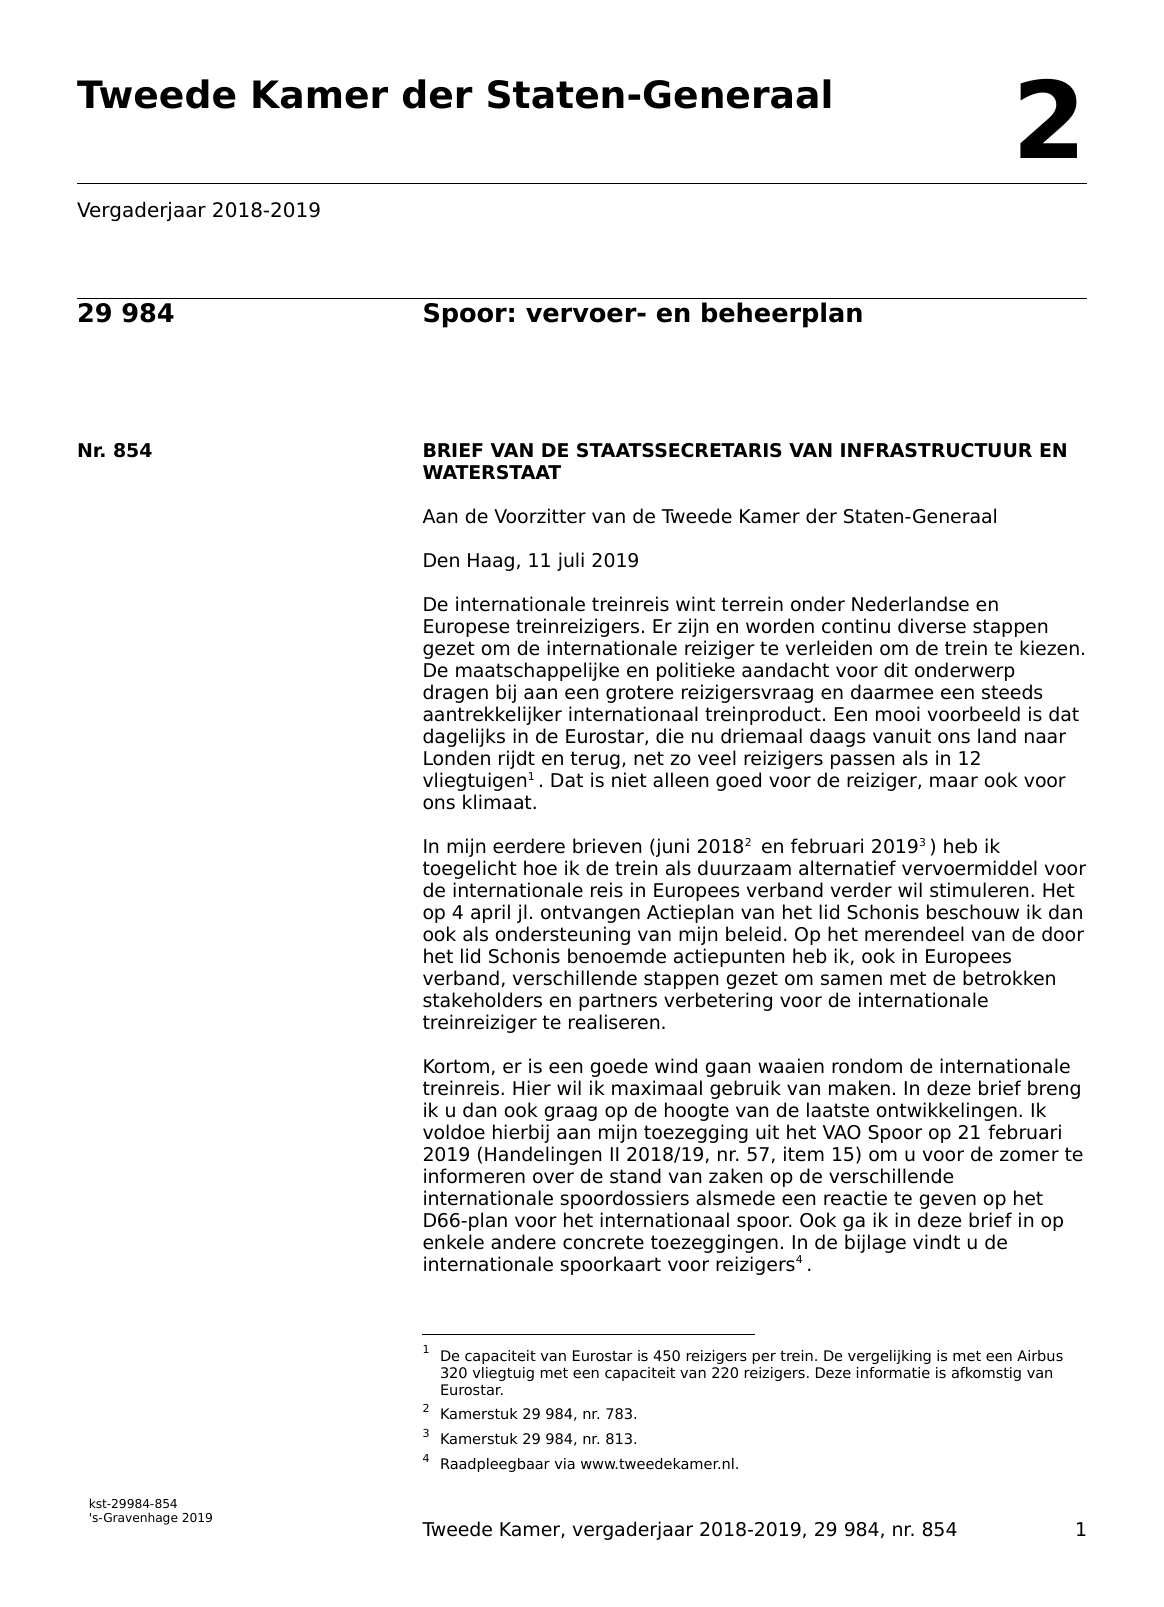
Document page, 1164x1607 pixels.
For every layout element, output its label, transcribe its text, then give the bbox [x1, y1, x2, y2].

text Aan de Voorzitter van de Tweede Kamer der Staten-Generaal [422, 506, 1087, 528]
text Kamerstuk 29 984, nr. 813. [422, 1427, 1087, 1449]
table_cell Vergaderjaar 2018-2019 [77, 184, 1087, 298]
text 's-Gravenhage 2019 [88, 1511, 323, 1525]
text De capaciteit van Eurostar is 450 reizigers per trein. De vergelijking is met een Airbus 320 vliegtuig met een capaciteit van 220 reizigers. Deze informatie is afkomstig van Eurostar. [422, 1343, 1087, 1399]
table_header 2 [886, 59, 1087, 183]
text Kamerstuk 29 984, nr. 783. [422, 1402, 1087, 1424]
text Kortom, er is een goede wind gaan waaien rondom de internationale treinreis. Hier wil ik maximaal gebruik van maken. In deze brief breng ik u dan ook graag op de hoogte van de laatste ontwikkelingen. Ik voldoe hierbij aan mijn toezegging uit het VAO Spoor op 21 februari 2019 (Handelingen II 2018/19, nr. 57, item 15) om u voor de zomer te informeren over de stand van zaken op de verschillende internationale spoordossiers alsmede een reactie te geven op het D66-plan voor het internationaal spoor. Ook ga ik in deze brief in op enkele andere concrete toezeggingen. In de bijlage vindt u de internationale spoorkaart voor reizigers. [422, 1056, 1087, 1276]
text Raadpleegbaar via www.tweedekamer.nl. [422, 1452, 1087, 1474]
subtitle 29 984 Spoor: vervoer- en beheerplan [77, 299, 1087, 329]
text De internationale treinreis wint terrein onder Nederlandse en Europese treinreizigers. Er zijn en worden continu diverse stappen gezet om de internationale reiziger te verleiden om de trein te kiezen. De maatschappelijke en politieke aandacht voor dit onderwerp dragen bij aan een grotere reizigersvraag en daarmee een steeds aantrekkelijker internationaal treinproduct. Een mooi voorbeeld is dat dagelijks in de Eurostar, die nu driemaal daags vanuit ons land naar Londen rijdt en terug, net zo veel reizigers passen als in 12 vliegtuigen. Dat is niet alleen goed voor de reiziger, maar ook voor ons klimaat. [422, 594, 1087, 814]
subtitle Nr. 854 BRIEF VAN DE STAATSSECRETARIS VAN INFRASTRUCTUUR EN WATERSTAAT [77, 440, 1087, 484]
table_header Tweede Kamer der Staten-Generaal [77, 59, 886, 183]
text Den Haag, 11 juli 2019 [422, 550, 1087, 572]
text In mijn eerdere brieven (juni 2018 en februari 2019) heb ik toegelicht hoe ik de trein als duurzaam alternatief vervoermiddel voor de internationale reis in Europees verband verder wil stimuleren. Het op 4 april jl. ontvangen Actieplan van het lid Schonis beschouw ik dan ook als ondersteuning van mijn beleid. Op het merendeel van de door het lid Schonis benoemde actiepunten heb ik, ook in Europees verband, verschillende stappen gezet om samen met de betrokken stakeholders en partners verbetering voor de internationale treinreiziger te realiseren. [422, 836, 1087, 1034]
text kst-29984-854 [88, 1497, 323, 1511]
